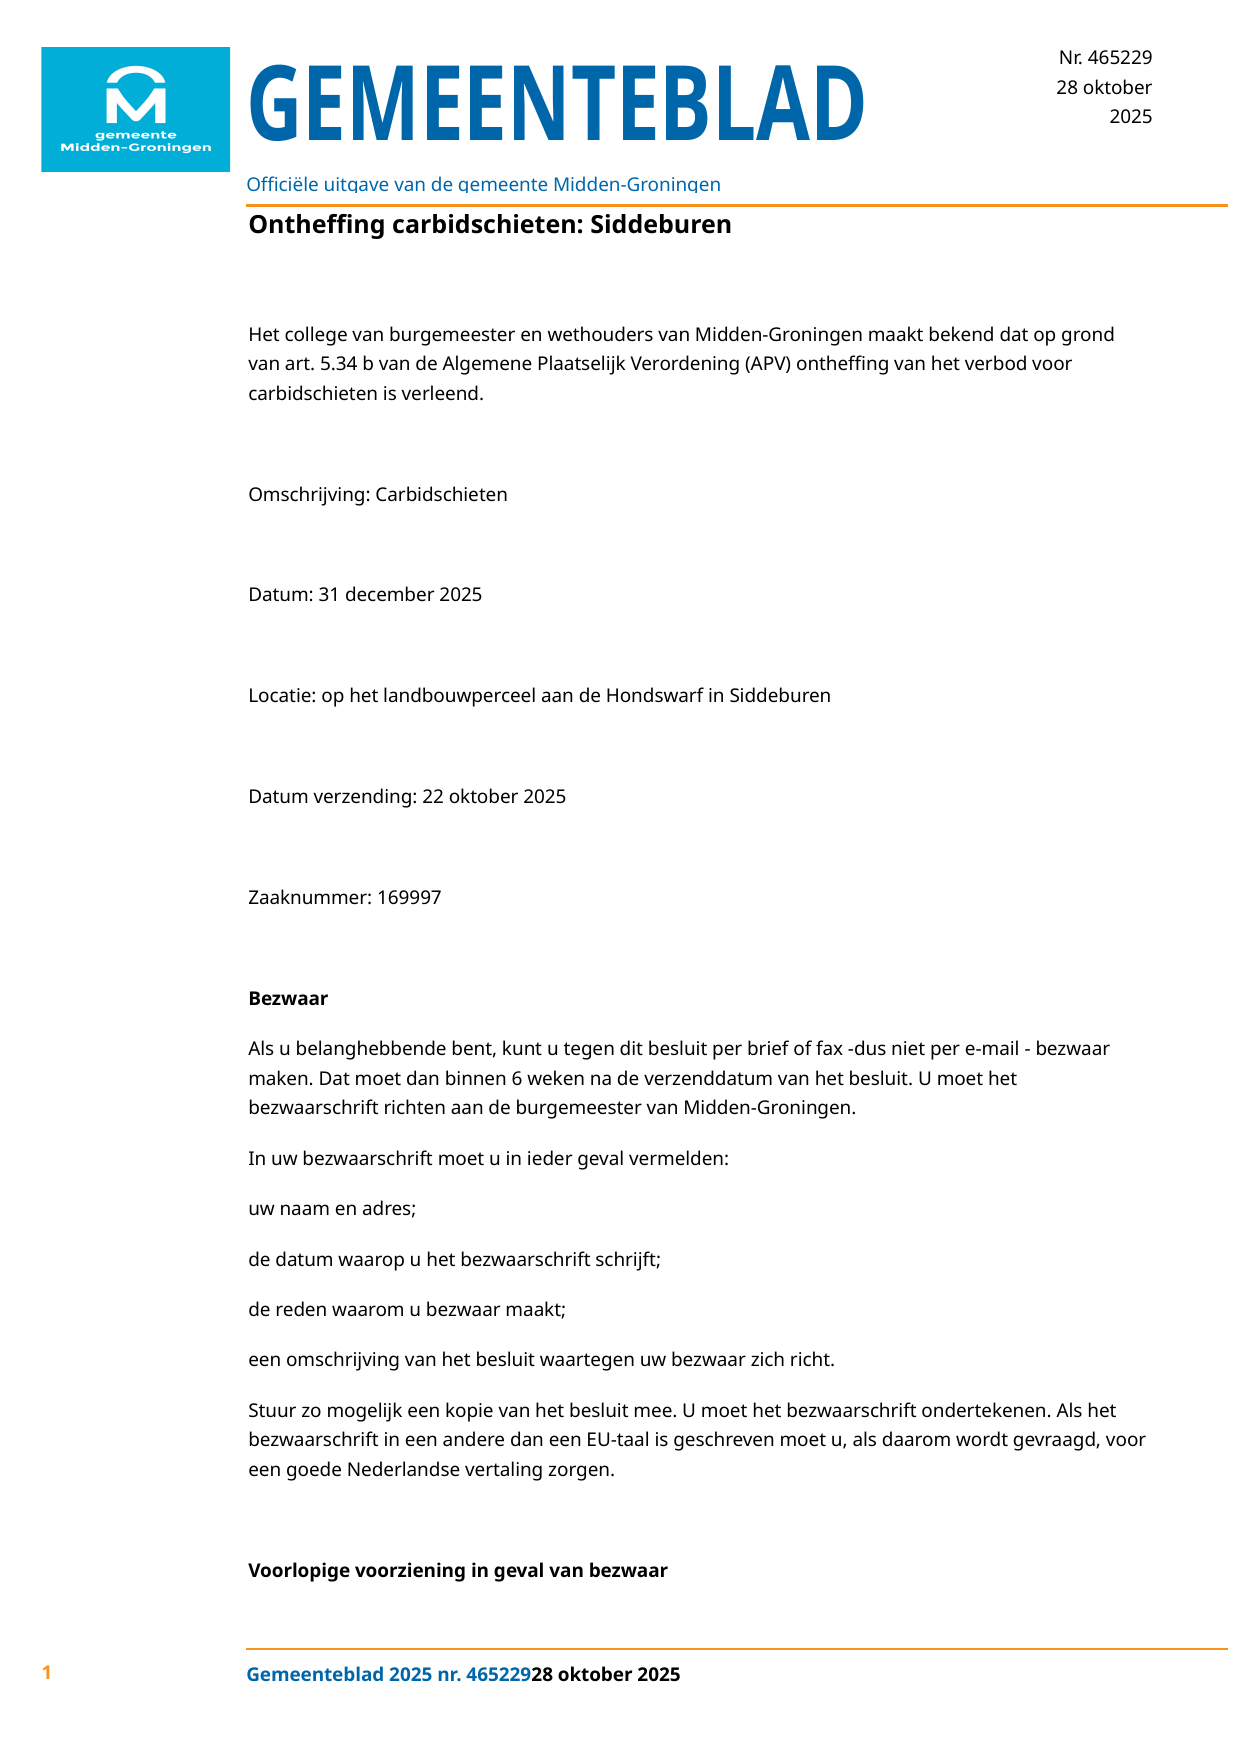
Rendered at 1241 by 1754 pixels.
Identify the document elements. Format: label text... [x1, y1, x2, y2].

picture [184, 146, 190, 153]
text de reden waarom u bezwaar maakt; [248, 1296, 1152, 1322]
text Zaaknummer: 169997 [248, 884, 1152, 910]
text Datum: 31 december 2025 [248, 582, 1152, 607]
text Locatie: op het landbouwperceel aan de Hondswarf in Siddeburen [248, 682, 1152, 708]
text In uw bezwaarschrift moet u in ieder geval vermelden: [248, 1145, 1152, 1171]
text Voorlopige voorziening in geval van bezwaar [248, 1557, 1152, 1583]
text Omschrijving: Carbidschieten [248, 481, 1152, 506]
text Ontheffing carbidschieten: Siddeburen [248, 207, 1152, 241]
text een omschrijving van het besluit waartegen uw bezwaar zich richt. [248, 1347, 1152, 1372]
text Bezwaar [248, 985, 1152, 1011]
text Het college van burgemeester en wethouders van Midden-Groningen maakt bekend dat op grond van art. 5.34 b van de Algemene Plaatselijk Verordening (APV) ontheffing van het verbod voor carbidschieten is verleend. [248, 321, 1152, 406]
picture [107, 89, 165, 122]
picture [108, 66, 164, 82]
text Als u belanghebbende bent, kunt u tegen dit besluit per brief of fax -dus niet per e-mail - bezwaar maken. Dat moet dan binnen 6 weken na de verzenddatum van het besluit. U moet het bezwaarschrift richten aan de burgemeester van Midden-Groningen. [248, 1035, 1152, 1120]
text Datum verzending: 22 oktober 2025 [248, 783, 1152, 809]
text uw naam en adres; [248, 1195, 1152, 1221]
text Stuur zo mogelijk een kopie van het besluit mee. U moet het bezwaarschrift ondertekenen. Als het bezwaarschrift in een andere dan een EU-taal is geschreven moet u, als daarom wordt gevraagd, voor een goede Nederlandse vertaling zorgen. [248, 1397, 1152, 1482]
text de datum waarop u het bezwaarschrift schrijft; [248, 1246, 1152, 1271]
